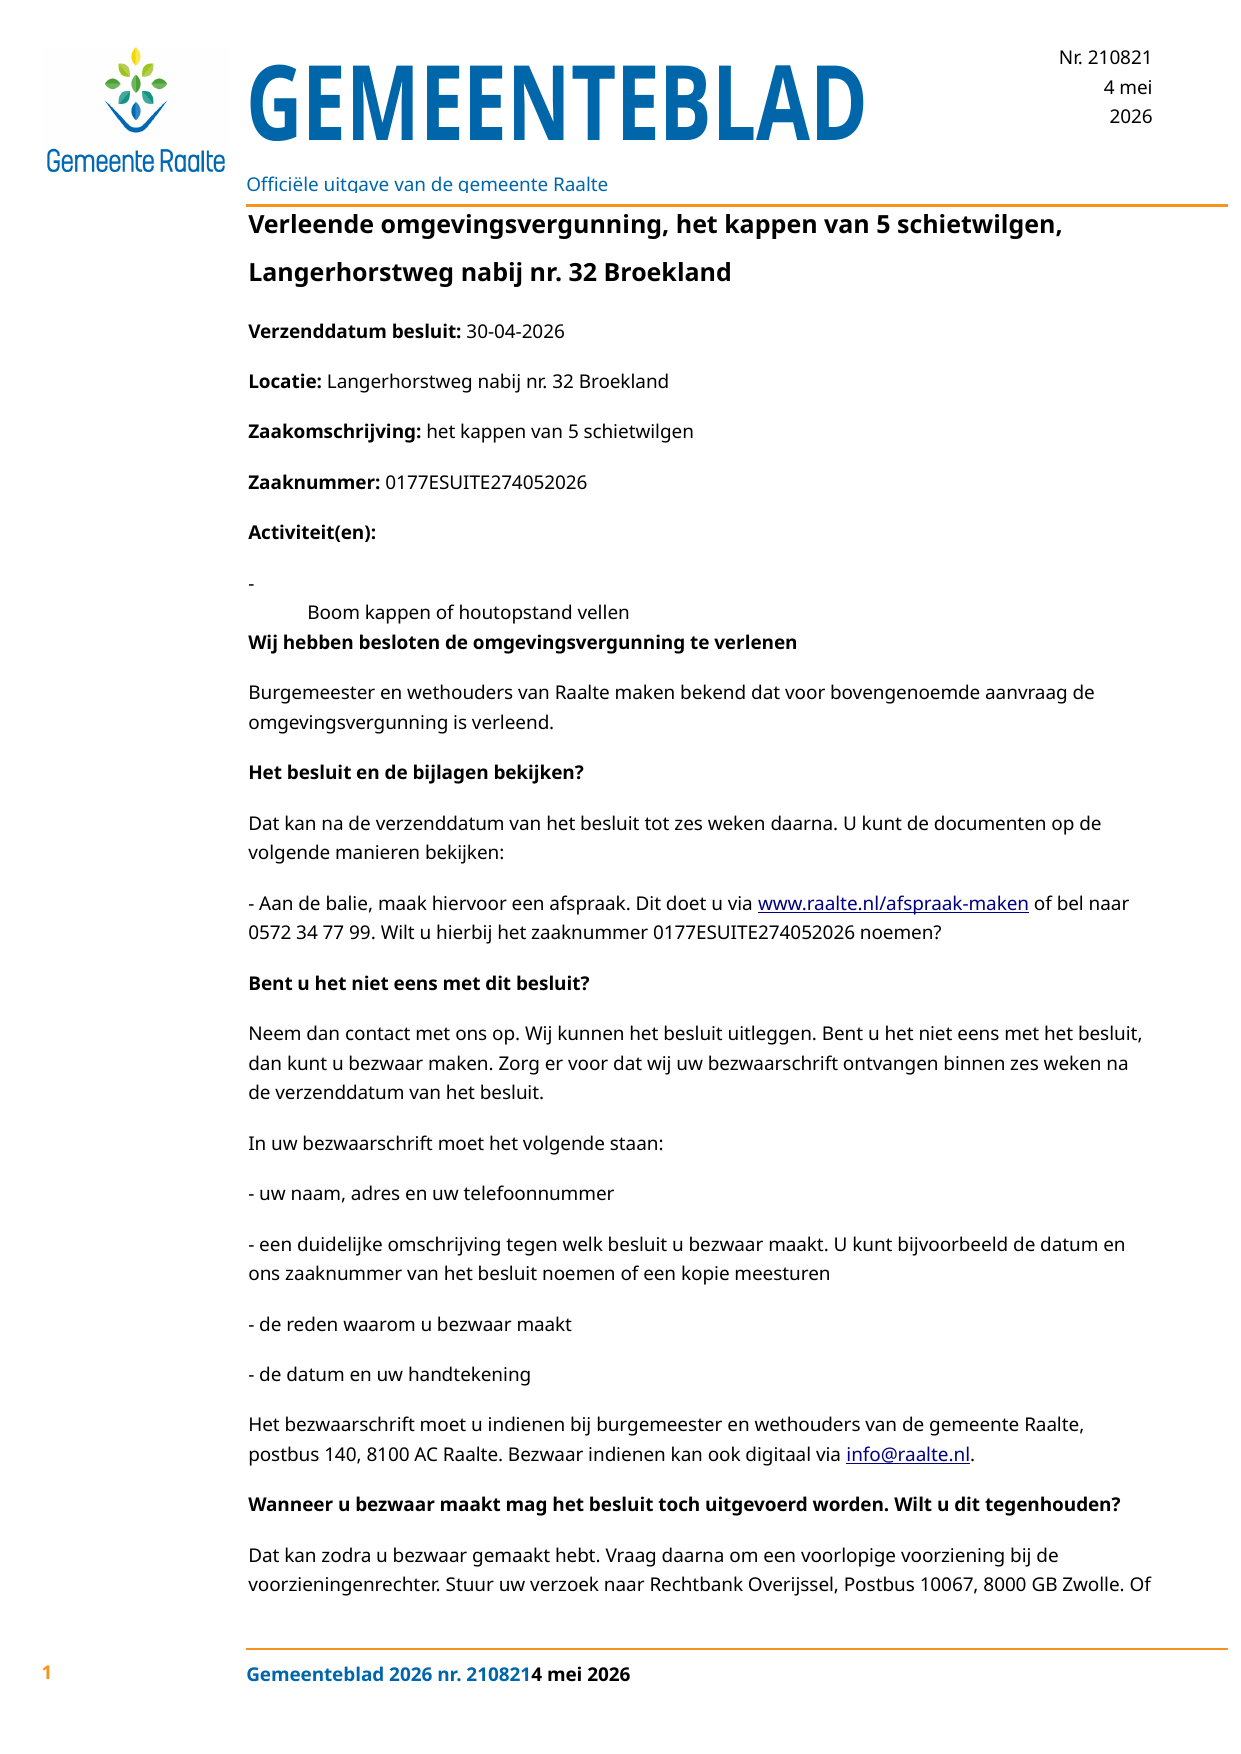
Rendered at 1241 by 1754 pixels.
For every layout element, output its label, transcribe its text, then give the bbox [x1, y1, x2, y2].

text - uw naam, adres en uw telefoonnummer [248, 1180, 1152, 1206]
text Locatie: Langerhorstweg nabij nr. 32 Broekland [248, 368, 1152, 394]
text Dat kan na de verzenddatum van het besluit tot zes weken daarna. U kunt de documenten op de volgende manieren bekijken: [248, 810, 1152, 865]
text Het bezwaarschrift moet u indienen bij burgemeester en wethouders van de gemeente Raalte, postbus 140, 8100 AC Raalte. Bezwaar indienen kan ook digitaal via info@raalte.nl. [248, 1412, 1152, 1467]
text - de datum en uw handtekening [248, 1361, 1152, 1387]
text Zaaknummer: 0177ESUITE274052026 [248, 469, 1152, 495]
text Wanneer u bezwaar maakt mag het besluit toch uitgevoerd worden. Wilt u dit tegenhouden? [248, 1492, 1152, 1517]
text Verzenddatum besluit: 30-04-2026 [248, 318, 1152, 344]
text Verleende omgevingsvergunning, het kappen van 5 schietwilgen, Langerhorstweg nabij nr. 32 Broekland [248, 207, 1152, 288]
list Boom kappen of houtopstand vellen [248, 599, 1152, 625]
text Dat kan zodra u bezwaar gemaakt hebt. Vraag daarna om een voorlopige voorziening bij de voorzieningenrechter. Stuur uw verzoek naar Rechtbank Overijssel, Postbus 10067, 8000 GB Zwolle. Of [248, 1542, 1152, 1597]
text Burgemeester en wethouders van Raalte maken bekend dat voor bovengenoemde aanvraag de omgevingsvergunning is verleend. [248, 679, 1152, 735]
text Zaakomschrijving: het kappen van 5 schietwilgen [248, 419, 1152, 444]
text Neem dan contact met ons op. Wij kunnen het besluit uitleggen. Bent u het niet eens met het besluit, dan kunt u bezwaar maken. Zorg er voor dat wij uw bezwaarschrift ontvangen binnen zes weken na de verzenddatum van het besluit. [248, 1020, 1152, 1105]
picture [41, 47, 231, 172]
text In uw bezwaarschrift moet het volgende staan: [248, 1130, 1152, 1156]
text Bent u het niet eens met dit besluit? [248, 970, 1152, 996]
text - een duidelijke omschrijving tegen welk besluit u bezwaar maakt. U kunt bijvoorbeeld de datum en ons zaaknummer van het besluit noemen of een kopie meesturen [248, 1231, 1152, 1286]
text - de reden waarom u bezwaar maakt [248, 1311, 1152, 1337]
text Het besluit en de bijlagen bekijken? [248, 759, 1152, 785]
text Activiteit(en): [248, 519, 1152, 545]
text - Aan de balie, maak hiervoor een afspraak. Dit doet u via www.raalte.nl/afspraak-maken of bel naar 0572 34 77 99. Wilt u hierbij het zaaknummer 0177ESUITE274052026 noemen? [248, 890, 1152, 945]
text Wij hebben besloten de omgevingsvergunning te verlenen [248, 629, 1152, 655]
